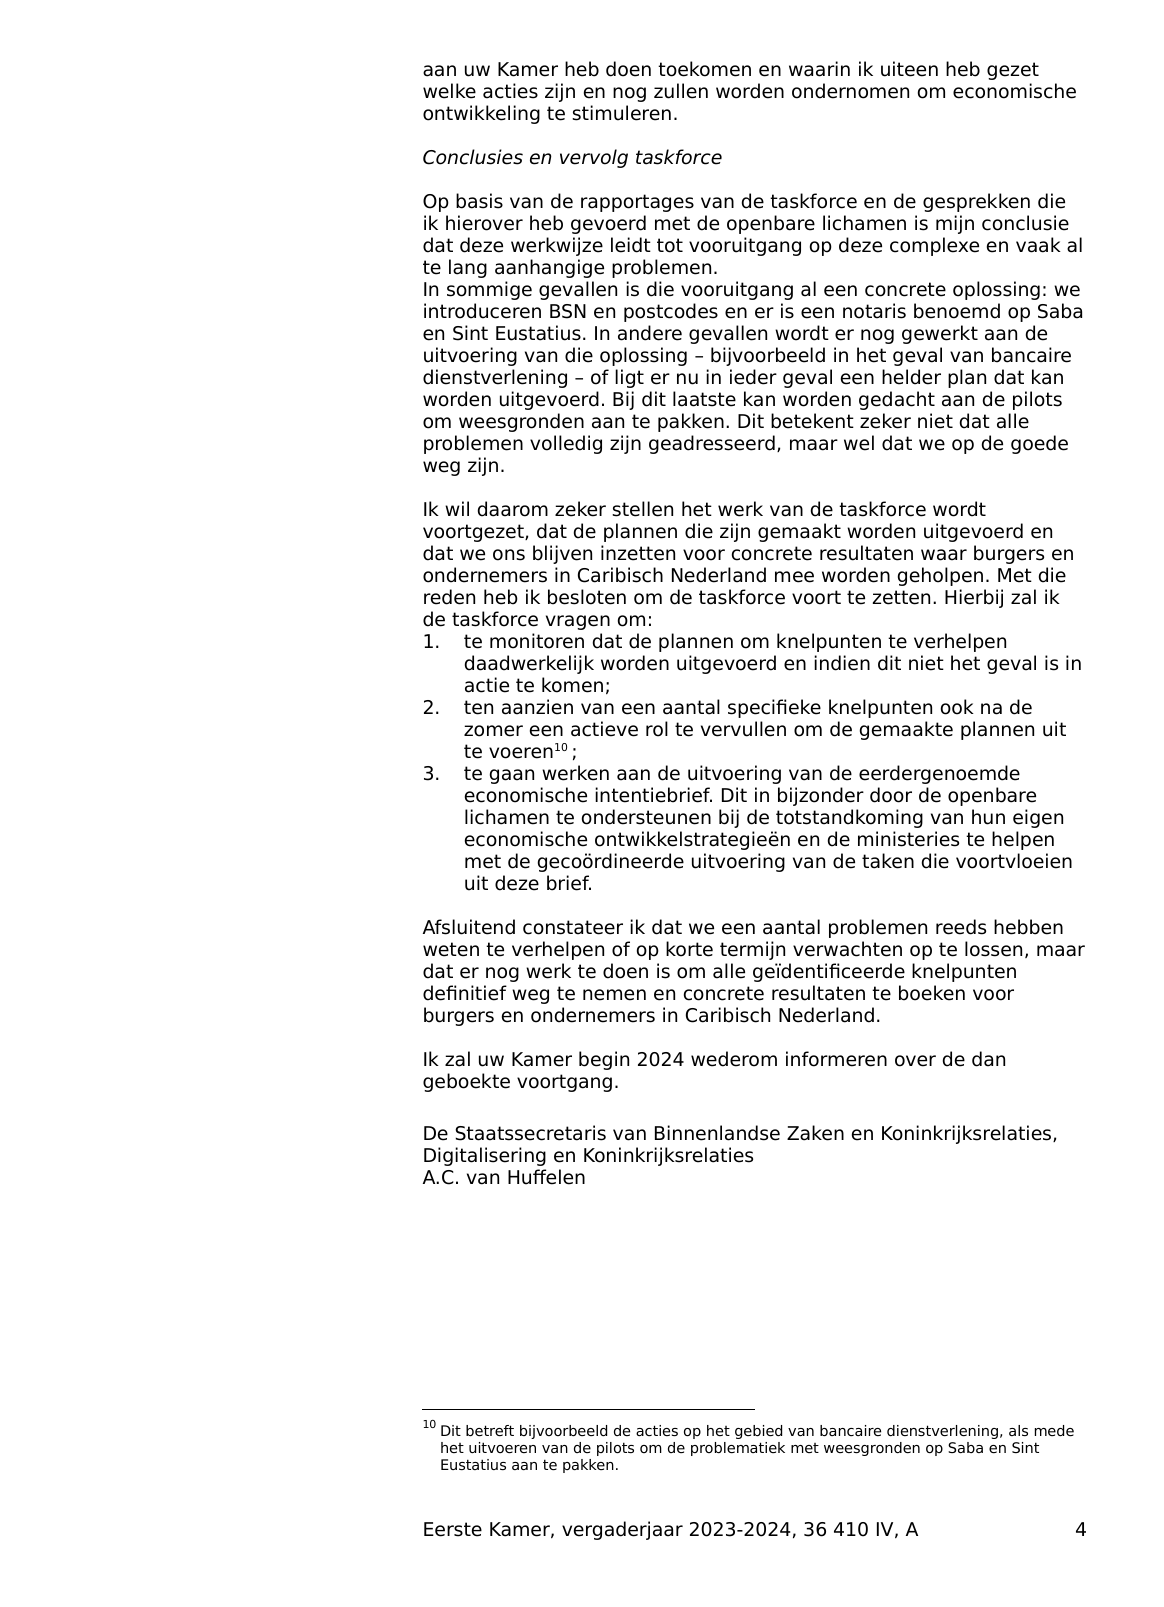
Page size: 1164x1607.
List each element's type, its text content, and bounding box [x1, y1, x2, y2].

text 2. ten aanzien van een aantal specifieke knelpunten ook na de zomer een actieve rol te vervullen om de gemaakte plannen uit te voeren; [422, 697, 1087, 763]
text Afsluitend constateer ik dat we een aantal problemen reeds hebben weten te verhelpen of op korte termijn verwachten op te lossen, maar dat er nog werk te doen is om alle geïdentificeerde knelpunten definitief weg te nemen en concrete resultaten te boeken voor burgers en ondernemers in Caribisch Nederland. [422, 917, 1087, 1027]
text 3. te gaan werken aan de uitvoering van de eerdergenoemde economische intentiebrief. Dit in bijzonder door de openbare lichamen te ondersteunen bij de totstandkoming van hun eigen economische ontwikkelstrategieën en de ministeries te helpen met de gecoördineerde uitvoering van de taken die voortvloeien uit deze brief. [422, 763, 1087, 895]
text Dit betreft bijvoorbeeld de acties op het gebied van bancaire dienstverlening, als mede het uitvoeren van de pilots om de problematiek met weesgronden op Saba en Sint Eustatius aan te pakken. [422, 1418, 1087, 1474]
text Ik zal uw Kamer begin 2024 wederom informeren over de dan geboekte voortgang. [422, 1049, 1087, 1093]
subtitle Conclusies en vervolg taskforce [422, 147, 1087, 169]
text 1. te monitoren dat de plannen om knelpunten te verhelpen daadwerkelijk worden uitgevoerd en indien dit niet het geval is in actie te komen; [422, 631, 1087, 697]
text aan uw Kamer heb doen toekomen en waarin ik uiteen heb gezet welke acties zijn en nog zullen worden ondernomen om economische ontwikkeling te stimuleren. [422, 59, 1087, 125]
text Op basis van de rapportages van de taskforce en de gesprekken die ik hierover heb gevoerd met de openbare lichamen is mijn conclusie dat deze werkwijze leidt tot vooruitgang op deze complexe en vaak al te lang aanhangige problemen. [422, 191, 1087, 279]
text In sommige gevallen is die vooruitgang al een concrete oplossing: we introduceren BSN en postcodes en er is een notaris benoemd op Saba en Sint Eustatius. In andere gevallen wordt er nog gewerkt aan de uitvoering van die oplossing – bijvoorbeeld in het geval van bancaire dienstverlening – of ligt er nu in ieder geval een helder plan dat kan worden uitgevoerd. Bij dit laatste kan worden gedacht aan de pilots om weesgronden aan te pakken. Dit betekent zeker niet dat alle problemen volledig zijn geadresseerd, maar wel dat we op de goede weg zijn. [422, 279, 1087, 477]
text Ik wil daarom zeker stellen het werk van de taskforce wordt voortgezet, dat de plannen die zijn gemaakt worden uitgevoerd en dat we ons blijven inzetten voor concrete resultaten waar burgers en ondernemers in Caribisch Nederland mee worden geholpen. Met die reden heb ik besloten om de taskforce voort te zetten. Hierbij zal ik de taskforce vragen om: [422, 499, 1087, 631]
text De Staatssecretaris van Binnenlandse Zaken en Koninkrijksrelaties, Digitalisering en Koninkrijksrelaties A.C. van Huffelen [422, 1123, 1087, 1189]
